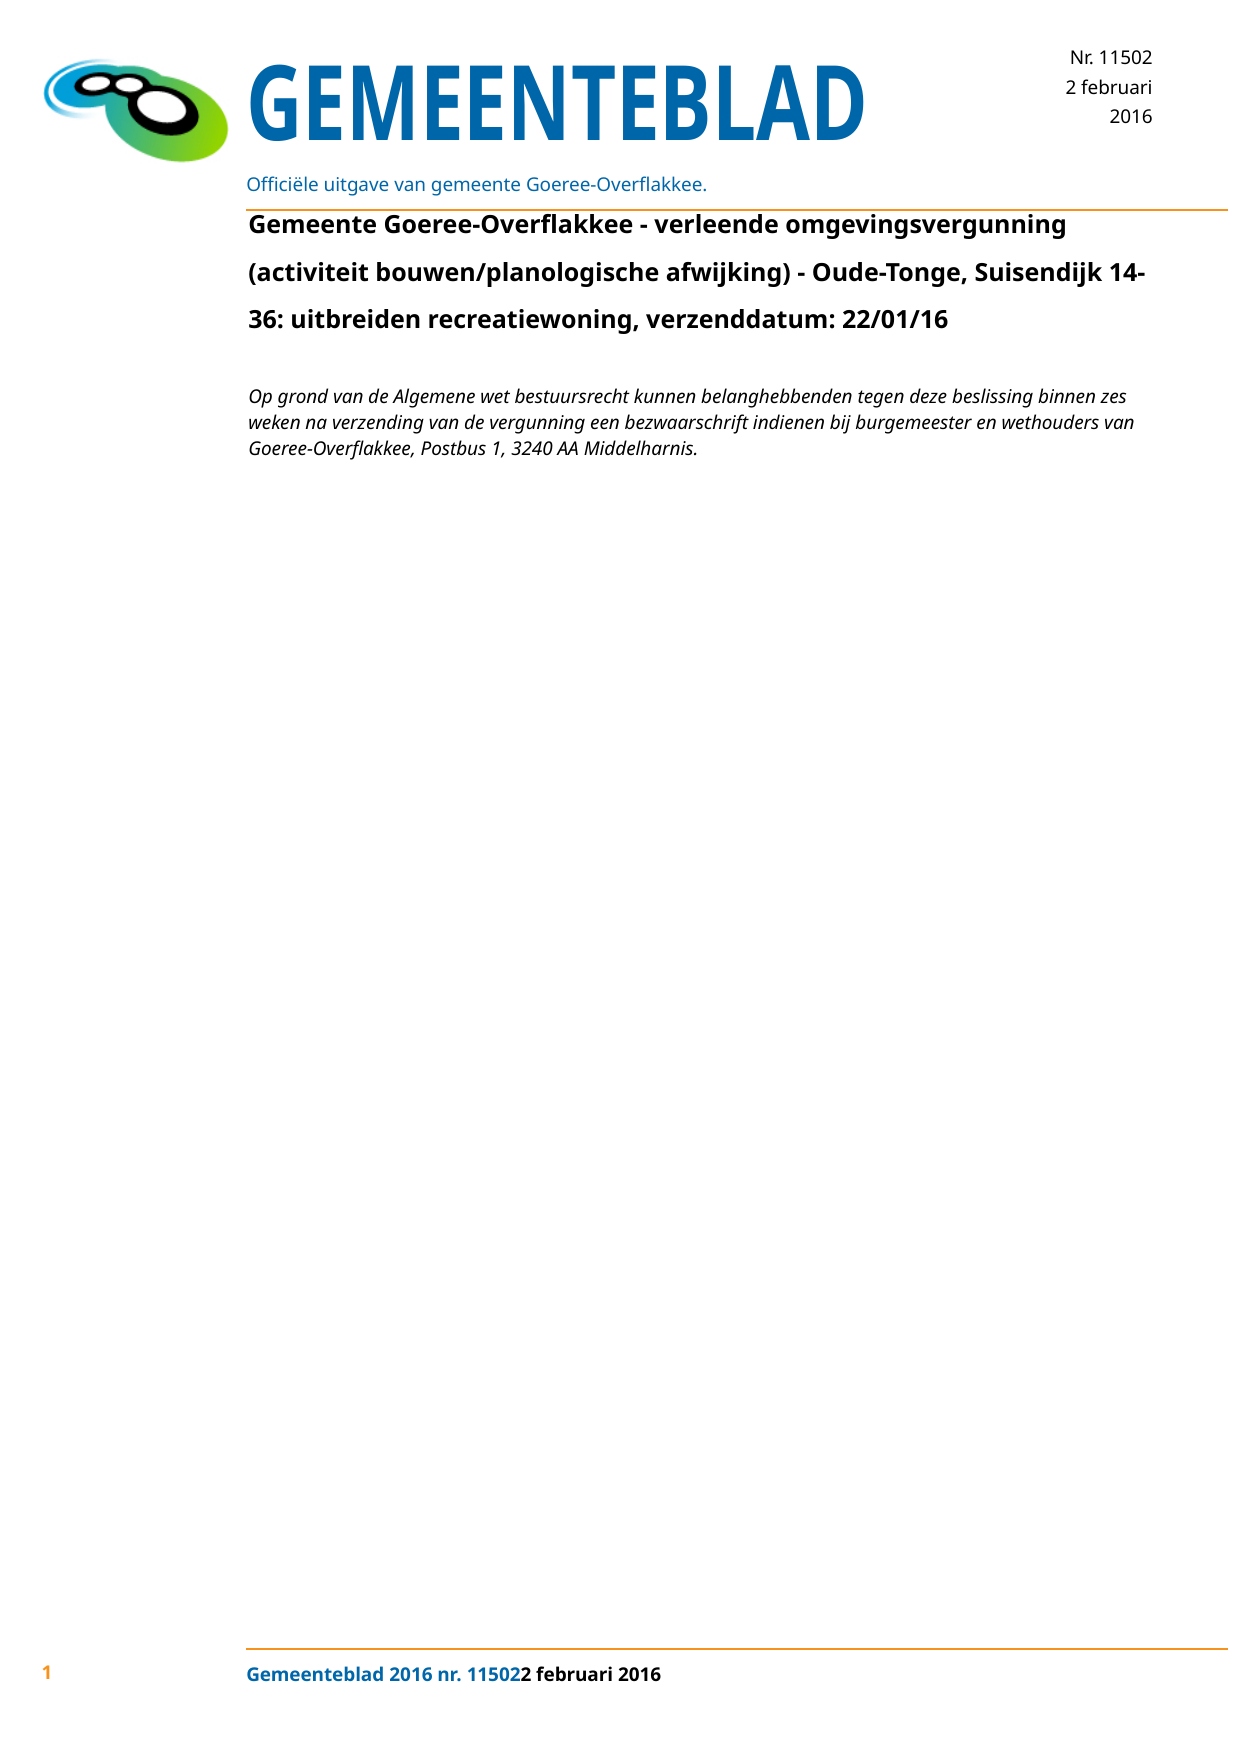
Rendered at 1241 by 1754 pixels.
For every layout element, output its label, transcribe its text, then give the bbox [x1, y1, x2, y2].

text Gemeente Goeree-Overflakkee - verleende omgevingsvergunning (activiteit bouwen/planologische afwijking) - Oude-Tonge, Suisendijk 14-36: uitbreiden recreatiewoning, verzenddatum: 22/01/16 [248, 211, 1152, 336]
picture [41, 47, 231, 172]
text Op grond van de Algemene wet bestuursrecht kunnen belanghebbenden tegen deze beslissing binnen zes weken na verzending van de vergunning een bezwaarschrift indienen bij burgemeester en wethouders van Goeree-Overflakkee, Postbus 1, 3240 AA Middelharnis. [248, 384, 1152, 461]
